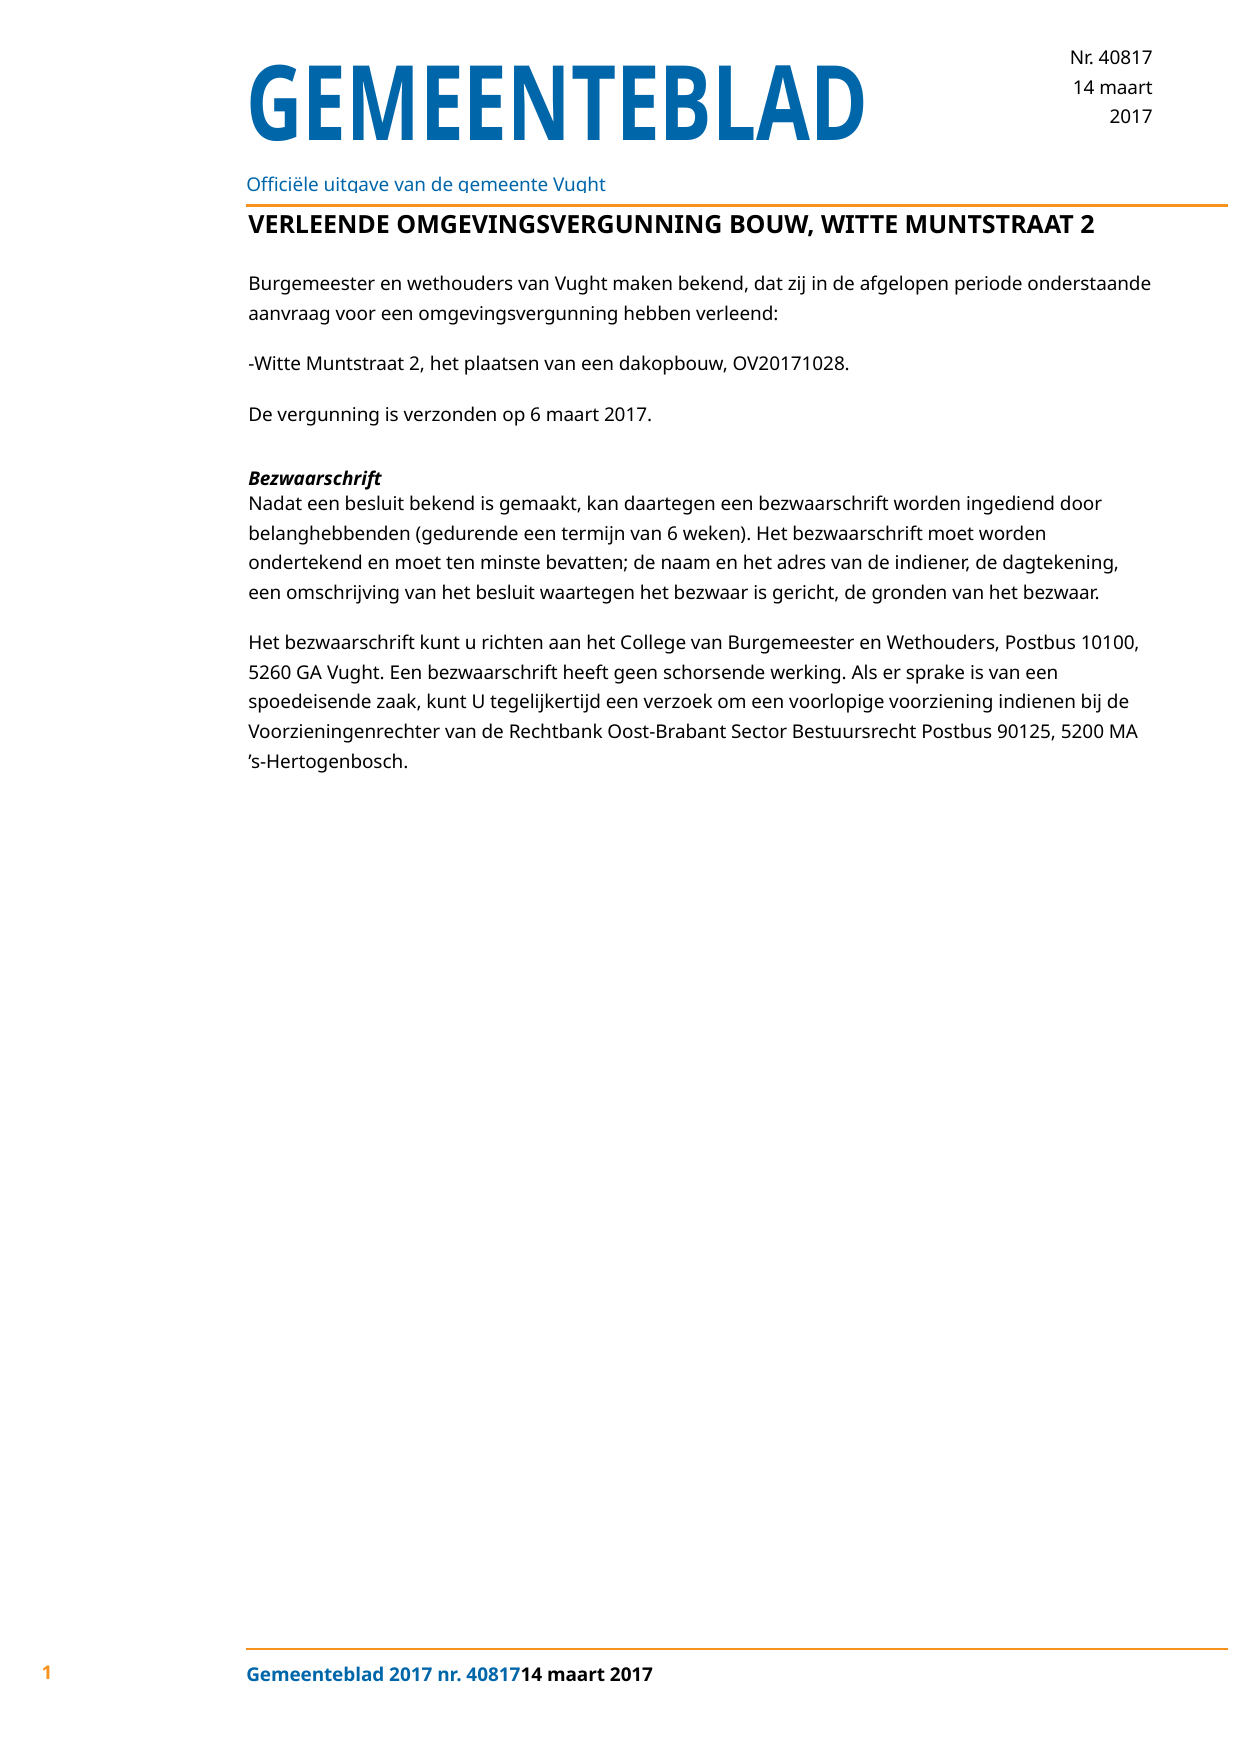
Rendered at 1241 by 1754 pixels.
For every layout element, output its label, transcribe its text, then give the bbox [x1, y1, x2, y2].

text Nadat een besluit bekend is gemaakt, kan daartegen een bezwaarschrift worden ingediend door belanghebbenden (gedurende een termijn van 6 weken). Het bezwaarschrift moet worden ondertekend en moet ten minste bevatten; de naam en het adres van de indiener, de dagtekening, een omschrijving van het besluit waartegen het bezwaar is gericht, de gronden van het bezwaar. [248, 490, 1152, 605]
text Het bezwaarschrift kunt u richten aan het College van Burgemeester en Wethouders, Postbus 10100, 5260 GA Vught. Een bezwaarschrift heeft geen schorsende werking. Als er sprake is van een spoedeisende zaak, kunt U tegelijkertijd een verzoek om een voorlopige voorziening indienen bij de Voorzieningenrechter van de Rechtbank Oost-Brabant Sector Bestuursrecht Postbus 90125, 5200 MA ’s-Hertogenbosch. [248, 629, 1152, 774]
text VERLEENDE OMGEVINGSVERGUNNING BOUW, WITTE MUNTSTRAAT 2 [248, 207, 1152, 241]
text De vergunning is verzonden op 6 maart 2017. [248, 401, 1152, 426]
text Burgemeester en wethouders van Vught maken bekend, dat zij in de afgelopen periode onderstaande aanvraag voor een omgevingsvergunning hebben verleend: [248, 270, 1152, 326]
picture [41, 47, 231, 172]
text Bezwaarschrift [248, 465, 1152, 490]
text -Witte Muntstraat 2, het plaatsen van een dakopbouw, OV20171028. [248, 350, 1152, 376]
